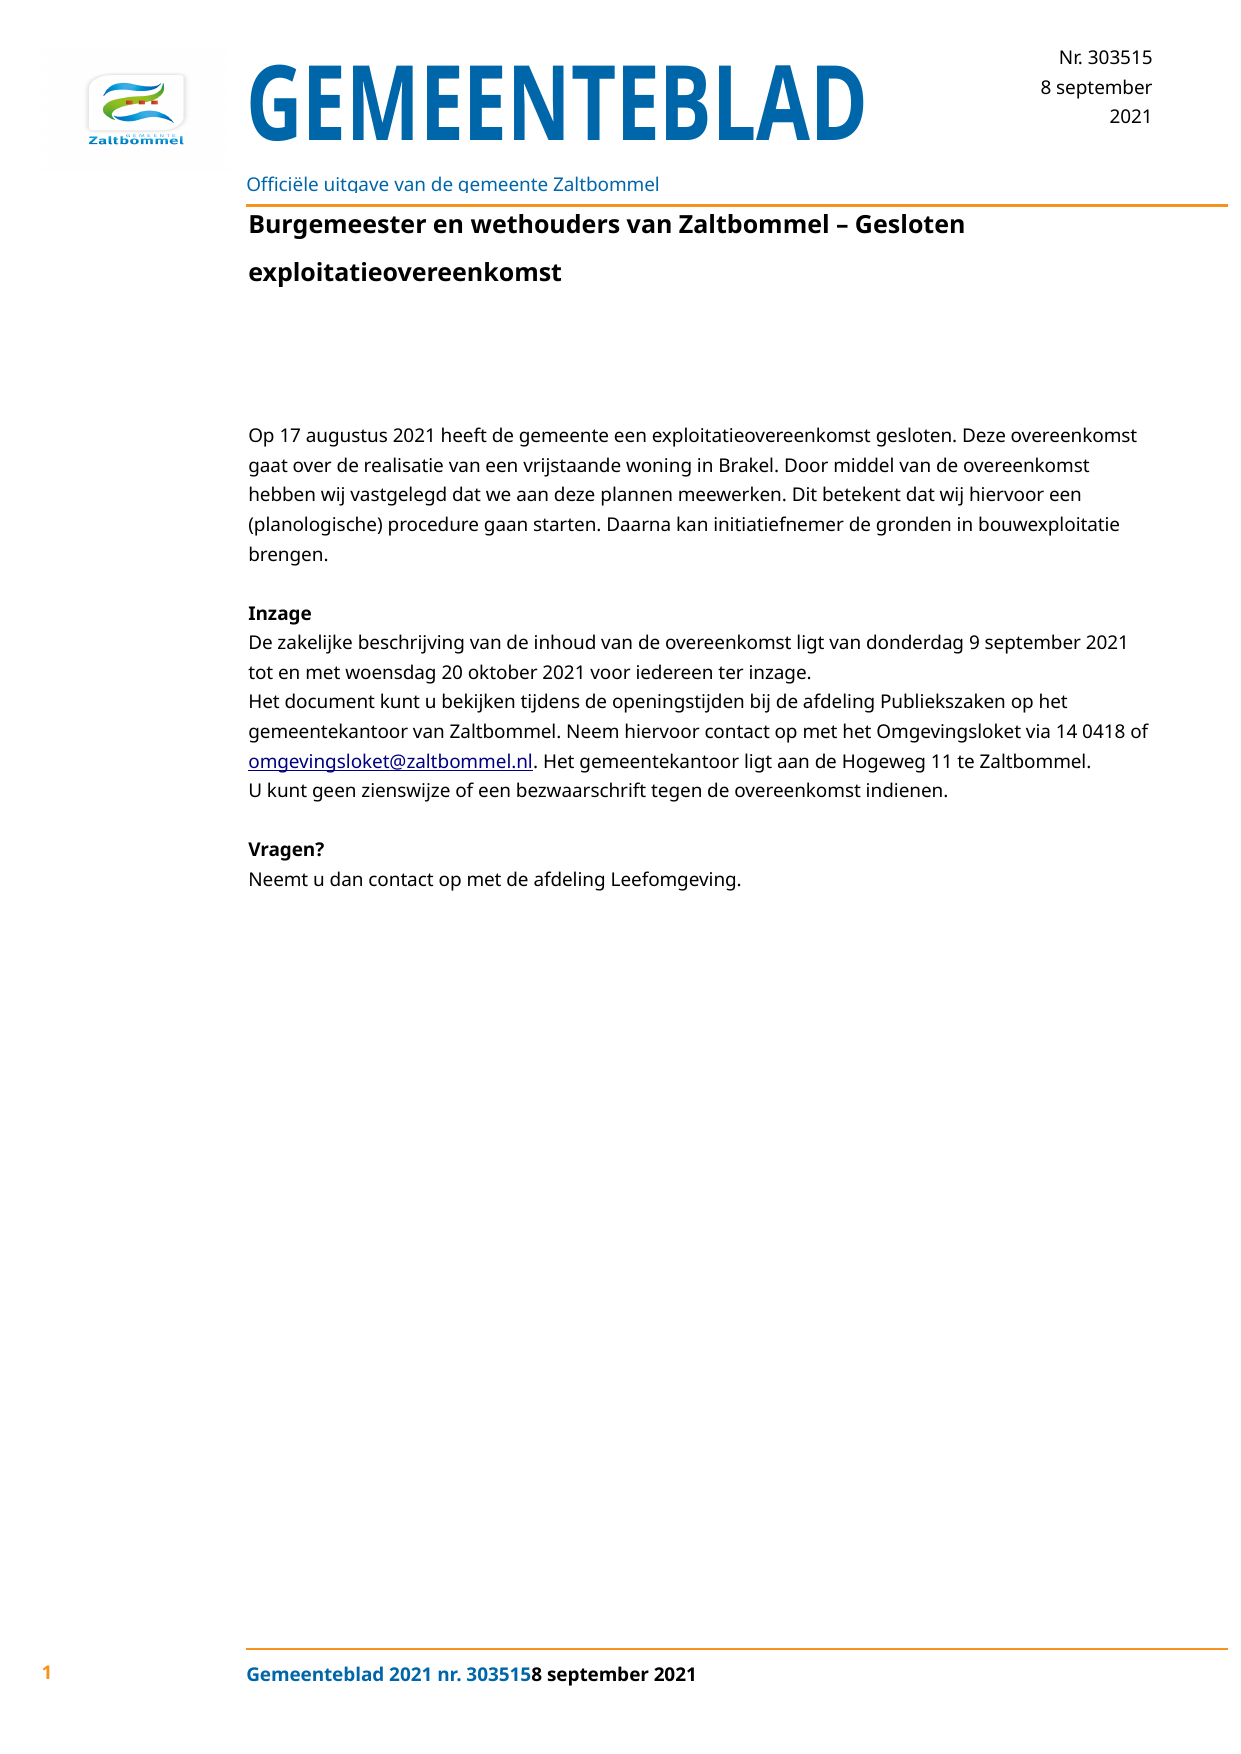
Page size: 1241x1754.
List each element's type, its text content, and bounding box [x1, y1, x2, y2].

text Inzage [248, 600, 1152, 626]
text Op 17 augustus 2021 heeft de gemeente een exploitatieovereenkomst gesloten. Deze overeenkomst gaat over de realisatie van een vrijstaande woning in Brakel. Door middel van de overeenkomst hebben wij vastgelegd dat we aan deze plannen meewerken. Dit betekent dat wij hiervoor een (planologische) procedure gaan starten. Daarna kan initiatiefnemer de gronden in bouwexploitatie brengen. [248, 422, 1152, 567]
text Het document kunt u bekijken tijdens de openingstijden bij de afdeling Publiekszaken op het gemeentekantoor van Zaltbommel. Neem hiervoor contact op met het Omgevingsloket via 14 0418 of omgevingsloket@zaltbommel.nl. Het gemeentekantoor ligt aan de Hogeweg 11 te Zaltbommel. [248, 689, 1152, 774]
text De zakelijke beschrijving van de inhoud van de overeenkomst ligt van donderdag 9 september 2021 tot en met woensdag 20 oktober 2021 voor iedereen ter inzage. [248, 629, 1152, 685]
text Neemt u dan contact op met de afdeling Leefomgeving. [248, 866, 1152, 892]
picture [41, 47, 231, 172]
text U kunt geen zienswijze of een bezwaarschrift tegen de overeenkomst indienen. [248, 777, 1152, 803]
text Burgemeester en wethouders van Zaltbommel – Gesloten exploitatieovereenkomst [248, 207, 1152, 288]
text Vragen? [248, 837, 1152, 862]
